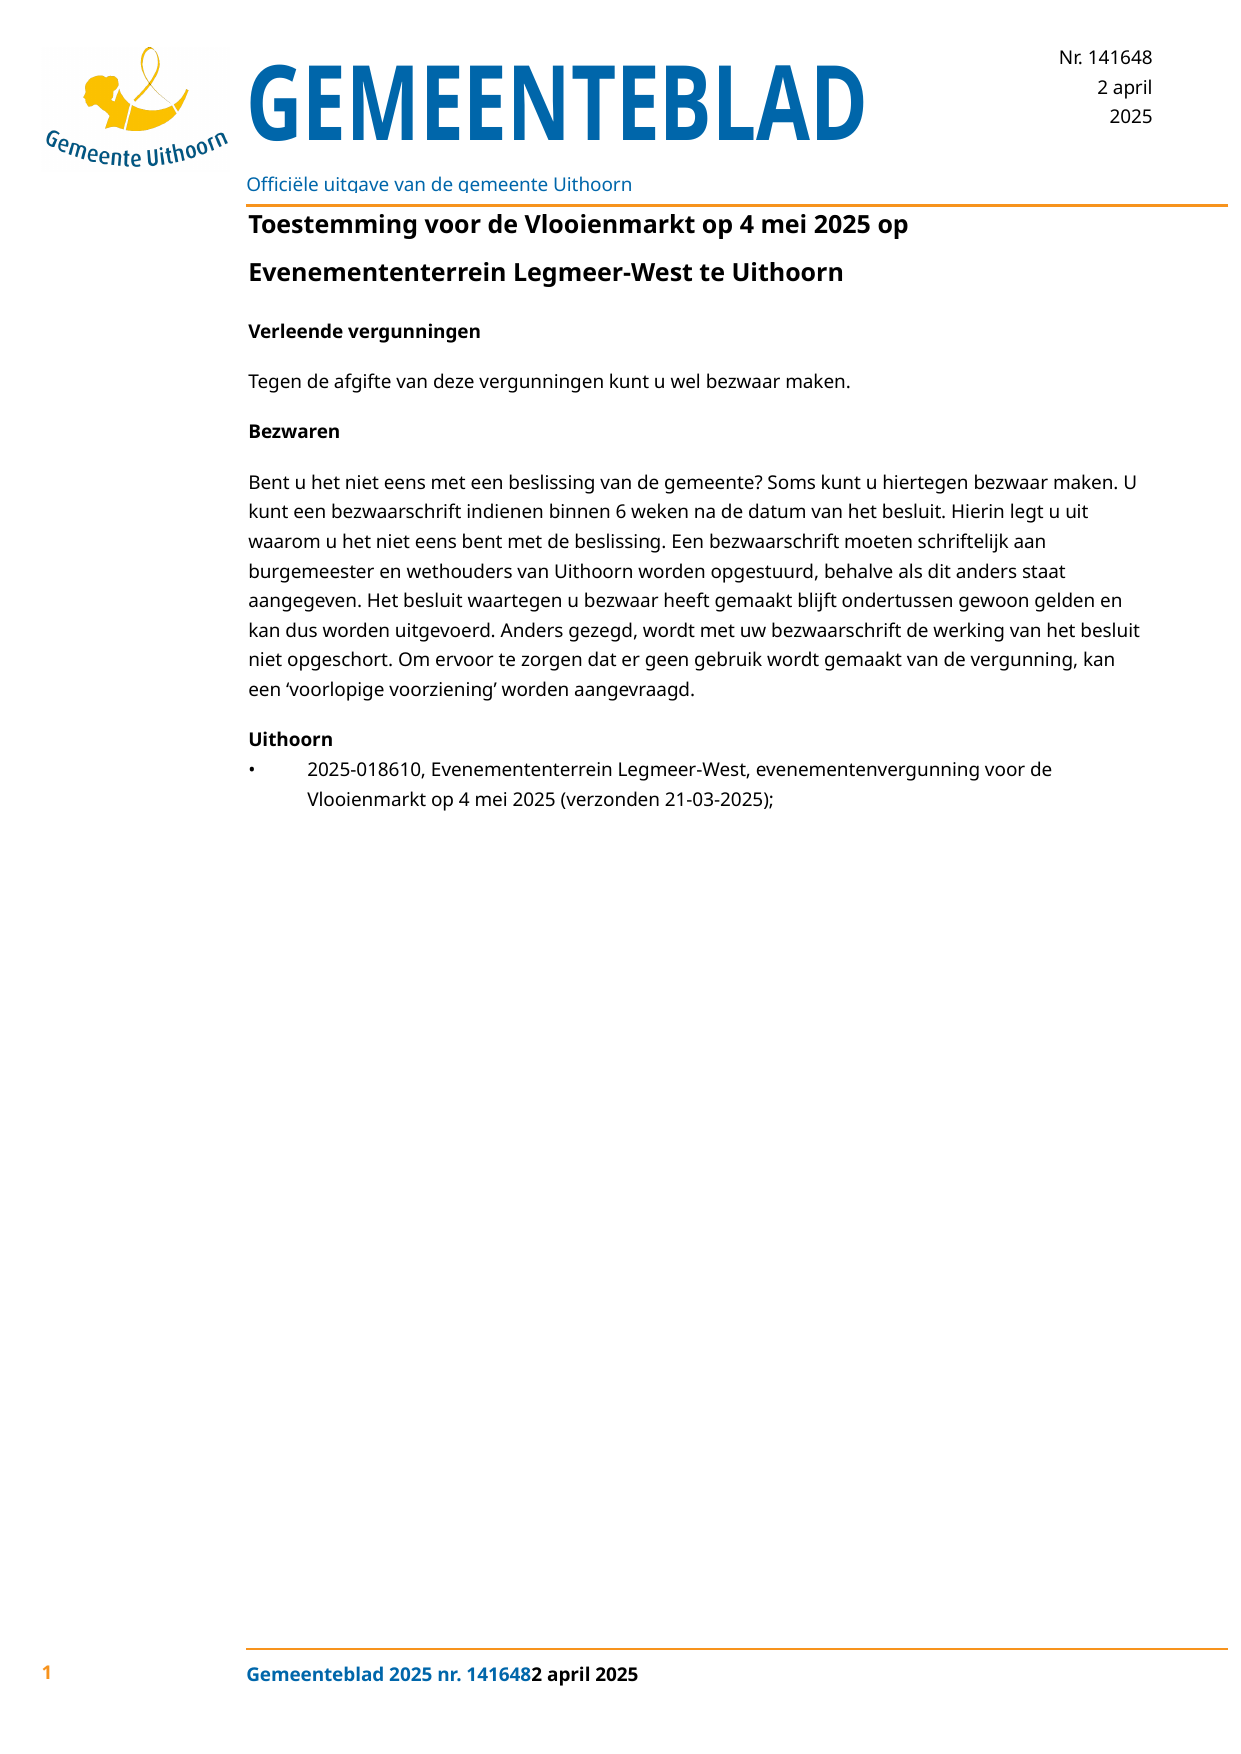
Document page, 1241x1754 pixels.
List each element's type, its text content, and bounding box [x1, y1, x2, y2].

text Bent u het niet eens met een beslissing van de gemeente? Soms kunt u hiertegen bezwaar maken. U kunt een bezwaarschrift indienen binnen 6 weken na de datum van het besluit. Hierin legt u uit waarom u het niet eens bent met de beslissing. Een bezwaarschrift moeten schriftelijk aan burgemeester en wethouders van Uithoorn worden opgestuurd, behalve als dit anders staat aangegeven. Het besluit waartegen u bezwaar heeft gemaakt blijft ondertussen gewoon gelden en kan dus worden uitgevoerd. Anders gezegd, wordt met uw bezwaarschrift de werking van het besluit niet opgeschort. Om ervoor te zorgen dat er geen gebruik wordt gemaakt van de vergunning, kan een ‘voorlopige voorziening’ worden aangevraagd. [248, 469, 1152, 702]
picture [41, 47, 231, 172]
text Toestemming voor de Vlooienmarkt op 4 mei 2025 op Evenemententerrein Legmeer-West te Uithoorn [248, 207, 1152, 288]
text Uithoorn [248, 727, 1152, 752]
text Bezwaren [248, 419, 1152, 444]
list 2025-018610, Evenemententerrein Legmeer-West, evenementenvergunning voor de Vlooienmarkt op 4 mei 2025 (verzonden 21-03-2025); [248, 756, 1152, 812]
text Tegen de afgifte van deze vergunningen kunt u wel bezwaar maken. [248, 368, 1152, 394]
text Verleende vergunningen [248, 318, 1152, 344]
